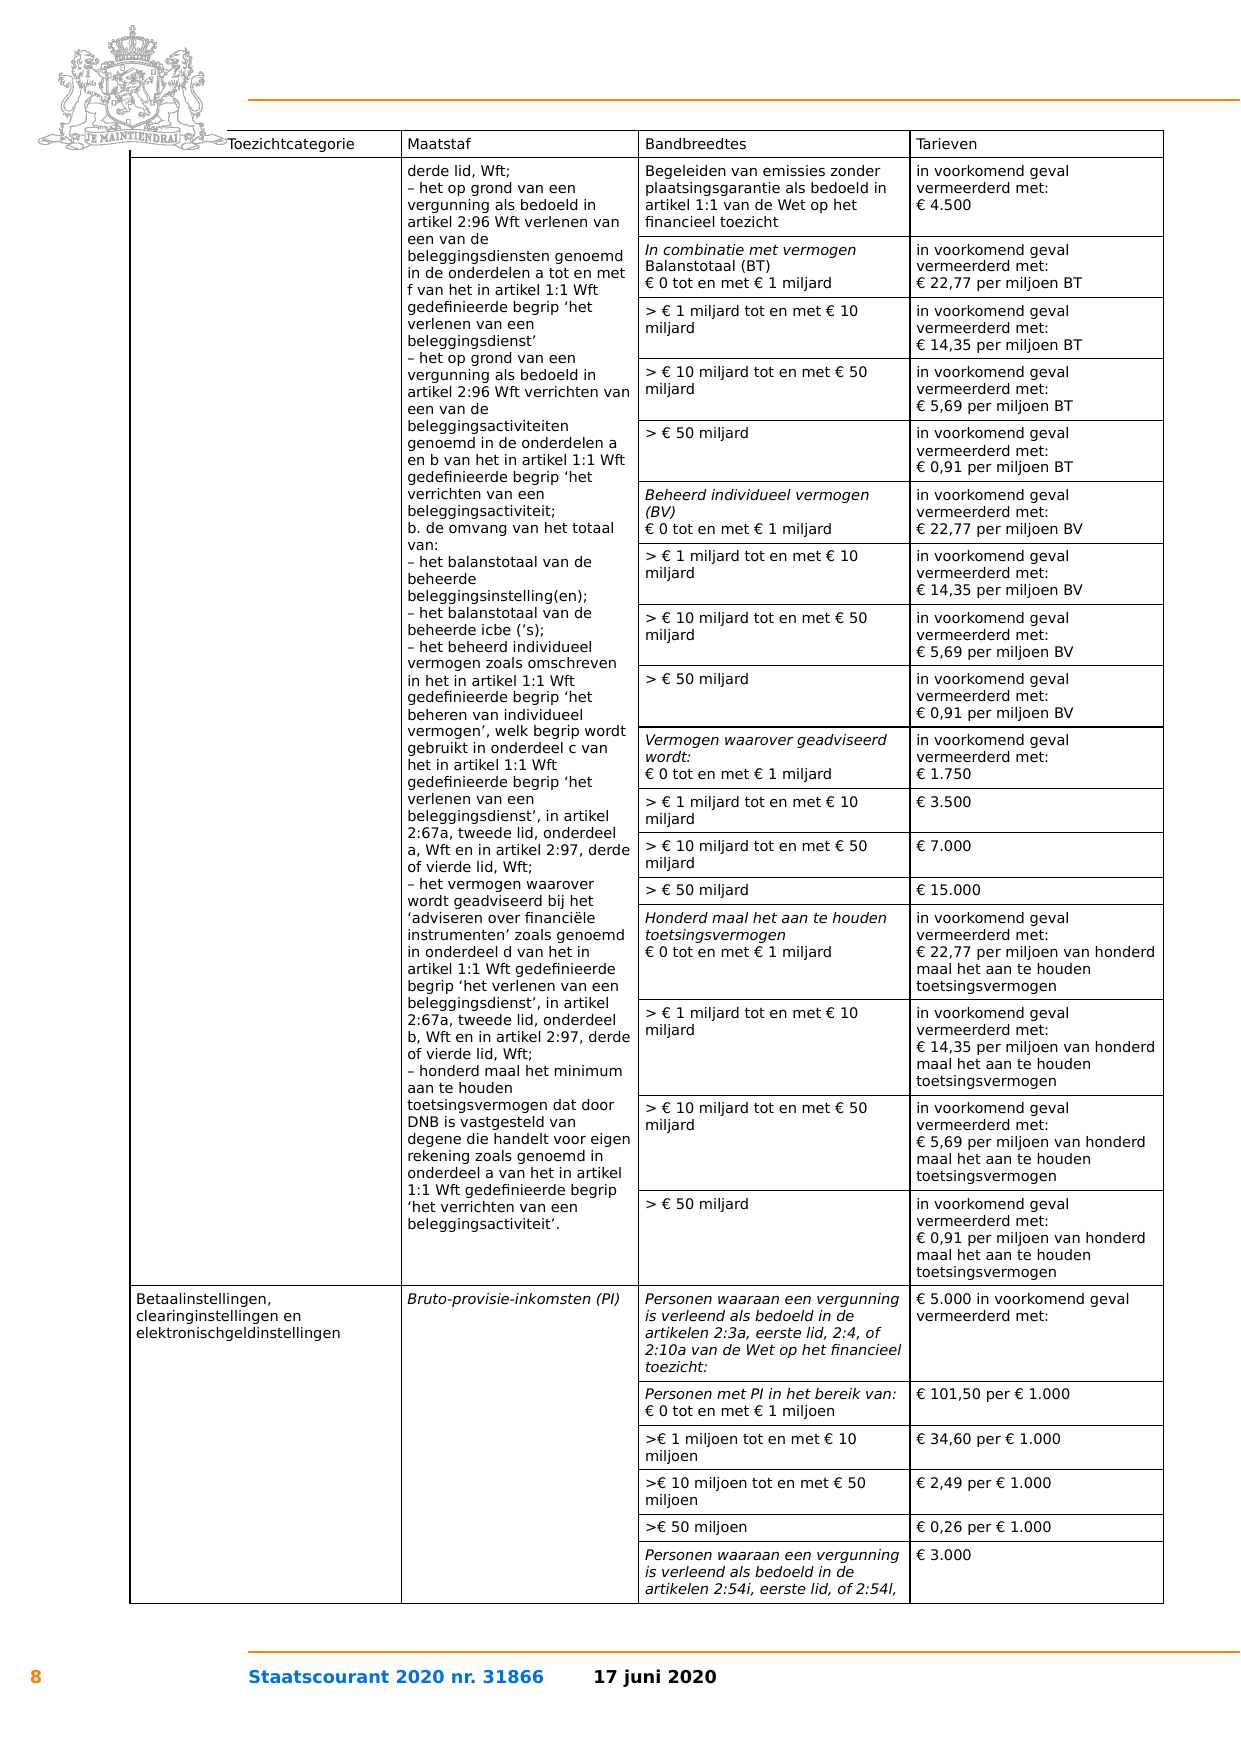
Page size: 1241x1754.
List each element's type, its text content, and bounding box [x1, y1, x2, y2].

table_cell >€ 50 miljoen [639, 1515, 909, 1541]
table_cell > € 50 miljard [639, 421, 909, 481]
table_cell € 34,60 per € 1.000 [911, 1426, 1163, 1469]
table_cell in voorkomend geval vermeerderd met: € 1.750 [911, 728, 1163, 788]
table_cell > € 10 miljard tot en met € 50 miljard [639, 359, 909, 420]
table_cell > € 10 miljard tot en met € 50 miljard [639, 605, 909, 665]
table_cell in voorkomend geval vermeerderd met: € 4.500 [911, 158, 1163, 236]
table_cell In combinatie met vermogen Balanstotaal (BT) € 0 tot en met € 1 miljard [639, 237, 909, 297]
table_cell Beheerd individueel vermogen (BV) € 0 tot en met € 1 miljard [639, 482, 909, 542]
table_cell € 3.500 [911, 789, 1163, 832]
table_cell derde lid, Wft; – het op grond van een vergunning als bedoeld in artikel 2:96 Wft verlenen van een van de beleggingsdiensten genoemd in de onderdelen a tot en met f van het in artikel 1:1 Wft gedefinieerde begrip ‘het verlenen van een beleggingsdienst’ – het op grond van een vergunning als bedoeld in artikel 2:96 Wft verrichten van een van de beleggingsactiviteiten genoemd in de onderdelen a en b van het in artikel 1:1 Wft gedefinieerde begrip ‘het verrichten van een beleggingsactiviteit; b. de omvang van het totaal van: – het balanstotaal van de beheerde beleggingsinstelling(en); – het balanstotaal van de beheerde icbe (’s); – het beheerd individueel vermogen zoals omschreven in het in artikel 1:1 Wft gedefinieerde begrip ‘het beheren van individueel vermogen’, welk begrip wordt gebruikt in onderdeel c van het in artikel 1:1 Wft gedefinieerde begrip ‘het verlenen van een beleggingsdienst’, in artikel 2:67a, tweede lid, onderdeel a, Wft en in artikel 2:97, derde of vierde lid, Wft; – het vermogen waarover wordt geadviseerd bij het ‘adviseren over financiële instrumenten’ zoals genoemd in onderdeel d van het in artikel 1:1 Wft gedefinieerde begrip ‘het verlenen van een beleggingsdienst’, in artikel 2:67a, tweede lid, onderdeel b, Wft en in artikel 2:97, derde of vierde lid, Wft; – honderd maal het minimum aan te houden toetsingsvermogen dat door DNB is vastgesteld van degene die handelt voor eigen rekening zoals genoemd in onderdeel a van het in artikel 1:1 Wft gedefinieerde begrip ‘het verrichten van een beleggingsactiviteit’. [402, 158, 638, 1285]
table_cell € 7.000 [911, 833, 1163, 877]
table_cell in voorkomend geval vermeerderd met: € 14,35 per miljoen BT [911, 298, 1163, 358]
table_cell Bruto-provisie-inkomsten (PI) [402, 1286, 638, 1602]
table_cell Honderd maal het aan te houden toetsingsvermogen € 0 tot en met € 1 miljard [639, 905, 909, 999]
table_header Tarieven [911, 131, 1163, 157]
table_cell >€ 10 miljoen tot en met € 50 miljoen [639, 1470, 909, 1514]
table_cell in voorkomend geval vermeerderd met: € 0,91 per miljoen BV [911, 666, 1163, 726]
table_cell in voorkomend geval vermeerderd met: € 0,91 per miljoen van honderd maal het aan te houden toetsingsvermogen [911, 1191, 1163, 1285]
table_cell > € 10 miljard tot en met € 50 miljard [639, 1096, 909, 1190]
table_cell in voorkomend geval vermeerderd met: € 14,35 per miljoen BV [911, 544, 1163, 604]
table_cell in voorkomend geval vermeerderd met: € 22,77 per miljoen van honderd maal het aan te houden toetsingsvermogen [911, 905, 1163, 999]
table_cell Begeleiden van emissies zonder plaatsingsgarantie als bedoeld in artikel 1:1 van de Wet op het financieel toezicht [639, 158, 909, 236]
table_cell > € 50 miljard [639, 878, 909, 904]
table_cell Personen waaraan een vergunning is verleend als bedoeld in de artikelen 2:3a, eerste lid, 2:4, of 2:10a van de Wet op het financieel toezicht: [639, 1286, 909, 1381]
table_cell € 101,50 per € 1.000 [911, 1382, 1163, 1425]
table_cell Personen met PI in het bereik van: € 0 tot en met € 1 miljoen [639, 1382, 909, 1425]
table_cell > € 10 miljard tot en met € 50 miljard [639, 833, 909, 877]
table_cell > € 50 miljard [639, 1191, 909, 1285]
table_cell >€ 1 miljoen tot en met € 10 miljoen [639, 1426, 909, 1469]
table_cell > € 1 miljard tot en met € 10 miljard [639, 298, 909, 358]
table_cell > € 1 miljard tot en met € 10 miljard [639, 544, 909, 604]
table_cell in voorkomend geval vermeerderd met: € 5,69 per miljoen van honderd maal het aan te houden toetsingsvermogen [911, 1096, 1163, 1190]
table_cell > € 1 miljard tot en met € 10 miljard [639, 789, 909, 832]
table_cell Betaalinstellingen, clearinginstellingen en elektronischgeldinstellingen [131, 1286, 401, 1602]
table_cell [131, 158, 401, 1285]
table_header Toezichtcategorie [131, 131, 401, 157]
table_cell € 3.000 [911, 1542, 1163, 1602]
table_cell € 5.000 in voorkomend geval vermeerderd met: [911, 1286, 1163, 1381]
table_cell Vermogen waarover geadviseerd wordt: € 0 tot en met € 1 miljard [639, 728, 909, 788]
table_cell in voorkomend geval vermeerderd met: € 22,77 per miljoen BT [911, 237, 1163, 297]
table_cell in voorkomend geval vermeerderd met: € 22,77 per miljoen BV [911, 482, 1163, 542]
picture [38, 25, 227, 150]
table_cell € 15.000 [911, 878, 1163, 904]
table_cell in voorkomend geval vermeerderd met: € 0,91 per miljoen BT [911, 421, 1163, 481]
table_cell € 0,26 per € 1.000 [911, 1515, 1163, 1541]
table_cell > € 1 miljard tot en met € 10 miljard [639, 1000, 909, 1094]
table_cell € 2,49 per € 1.000 [911, 1470, 1163, 1514]
table_header Bandbreedtes [639, 131, 909, 157]
table_cell Personen waaraan een vergunning is verleend als bedoeld in de artikelen 2:54i, eerste lid, of 2:54l, [639, 1542, 909, 1602]
table_header Maatstaf [402, 131, 638, 157]
table_cell in voorkomend geval vermeerderd met: € 5,69 per miljoen BT [911, 359, 1163, 420]
table_cell in voorkomend geval vermeerderd met: € 5,69 per miljoen BV [911, 605, 1163, 665]
table_cell in voorkomend geval vermeerderd met: € 14,35 per miljoen van honderd maal het aan te houden toetsingsvermogen [911, 1000, 1163, 1094]
table_cell > € 50 miljard [639, 666, 909, 726]
